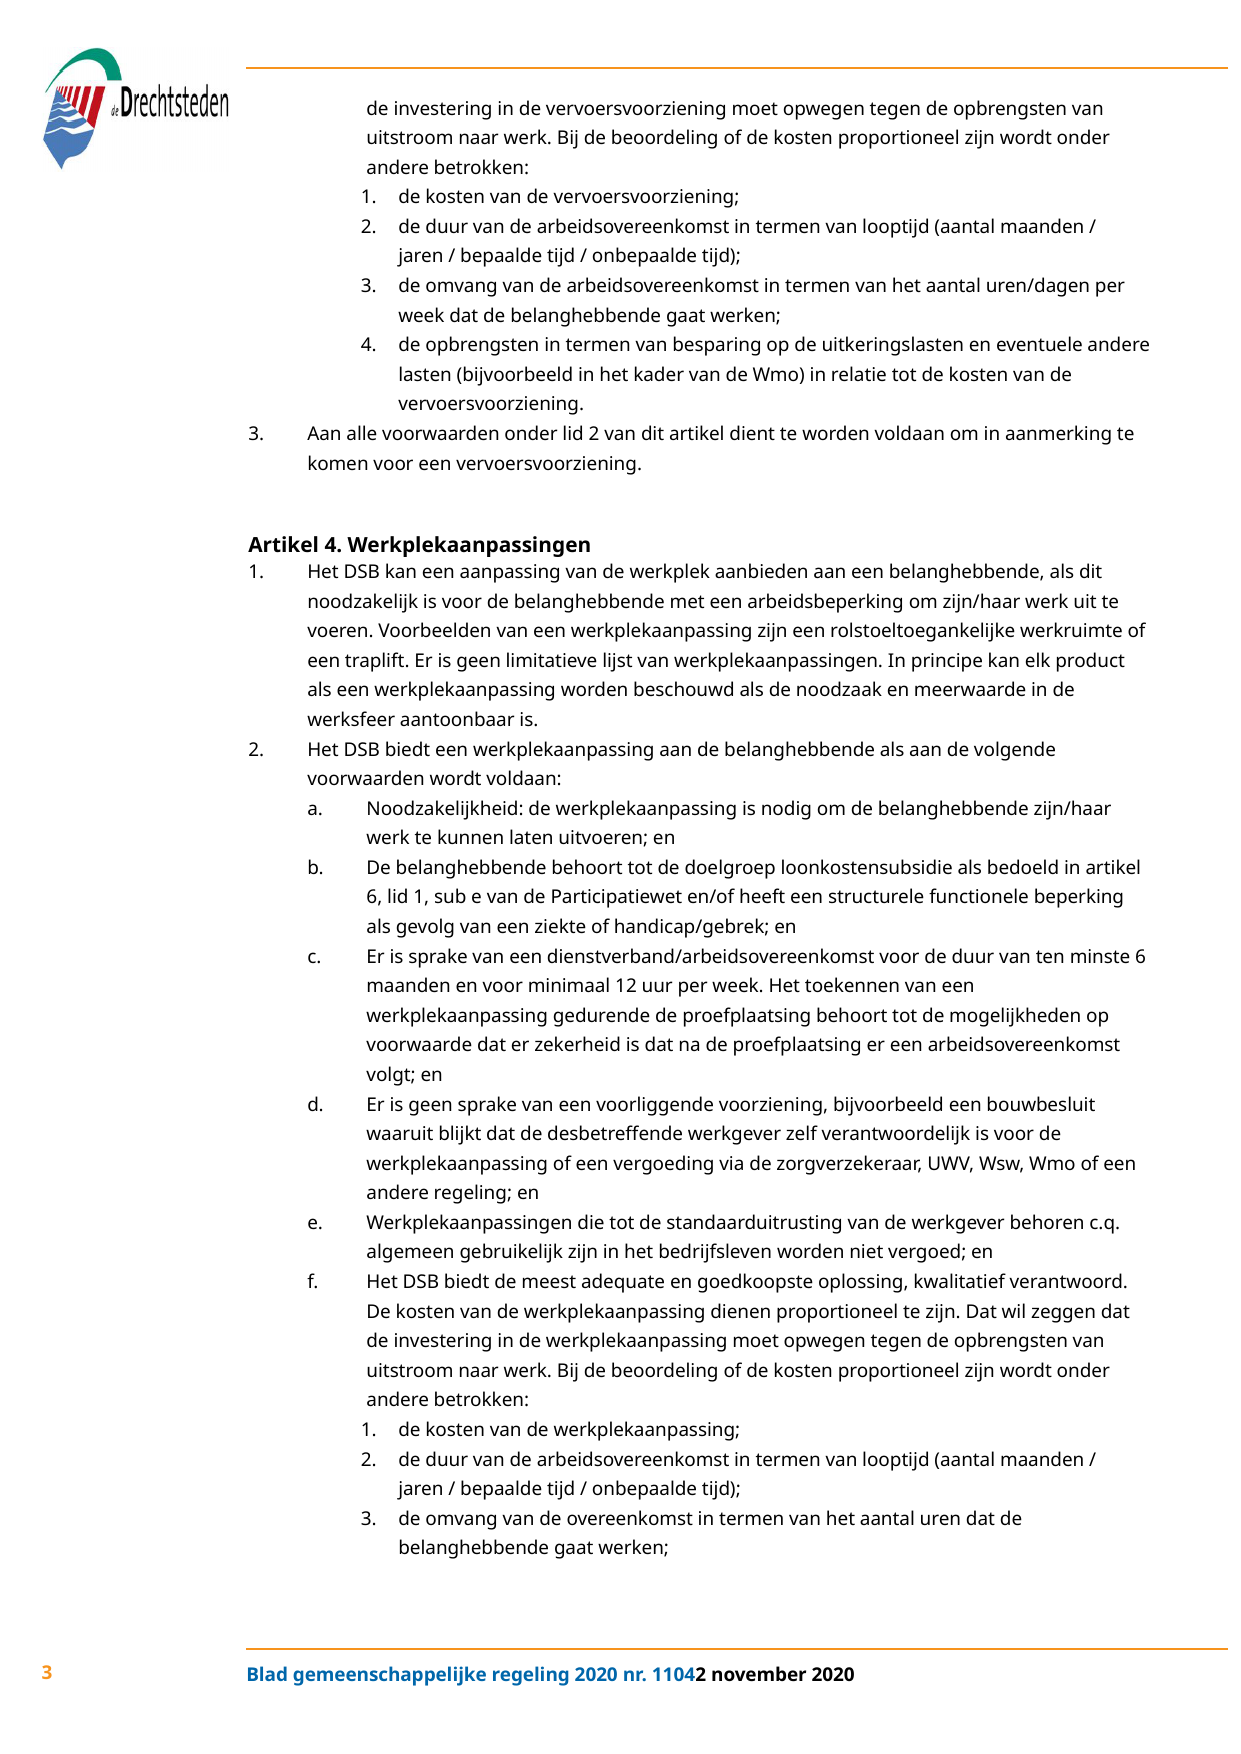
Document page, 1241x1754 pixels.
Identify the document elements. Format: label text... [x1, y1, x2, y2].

list Er is geen sprake van een voorliggende voorziening, bijvoorbeeld een bouwbesluit waaruit blijkt dat de desbetreffende werkgever zelf verantwoordelijk is voor de werkplekaanpassing of een vergoeding via de zorgverzekeraar, UWV, Wsw, Wmo of een andere regeling; en [307, 1091, 1152, 1205]
list de omvang van de overeenkomst in termen van het aantal uren dat de belanghebbende gaat werken; [361, 1505, 1152, 1560]
list de omvang van de arbeidsovereenkomst in termen van het aantal uren/dagen per week dat de belanghebbende gaat werken; [361, 272, 1152, 328]
list de opbrengsten in termen van besparing op de uitkeringslasten en eventuele andere lasten (bijvoorbeeld in het kader van de Wmo) in relatie tot de kosten van de vervoersvoorziening. [361, 331, 1152, 416]
list Het DSB biedt de meest adequate en goedkoopste oplossing, kwalitatief verantwoord. De kosten van de werkplekaanpassing dienen proportioneel te zijn. Dat wil zeggen dat de investering in de werkplekaanpassing moet opwegen tegen de opbrengsten van uitstroom naar werk. Bij de beoordeling of de kosten proportioneel zijn wordt onder andere betrokken: [307, 1268, 1152, 1412]
list de duur van de arbeidsovereenkomst in termen van looptijd (aantal maanden / jaren / bepaalde tijd / onbepaalde tijd); [361, 213, 1152, 268]
list de kosten van de vervoersvoorziening; [361, 183, 1152, 209]
picture [41, 47, 231, 172]
list Het DSB biedt een werkplekaanpassing aan de belanghebbende als aan de volgende voorwaarden wordt voldaan: [248, 736, 1152, 791]
text Artikel 4. Werkplekaanpassingen [248, 530, 1152, 558]
list de duur van de arbeidsovereenkomst in termen van looptijd (aantal maanden / jaren / bepaalde tijd / onbepaalde tijd); [361, 1446, 1152, 1501]
list de kosten van de werkplekaanpassing; [361, 1416, 1152, 1442]
list De belanghebbende behoort tot de doelgroep loonkostensubsidie als bedoeld in artikel 6, lid 1, sub e van de Participatiewet en/of heeft een structurele functionele beperking als gevolg van een ziekte of handicap/gebrek; en [307, 854, 1152, 939]
list Werkplekaanpassingen die tot de standaarduitrusting van de werkgever behoren c.q. algemeen gebruikelijk zijn in het bedrijfsleven worden niet vergoed; en [307, 1209, 1152, 1264]
list Aan alle voorwaarden onder lid 2 van dit artikel dient te worden voldaan om in aanmerking te komen voor een vervoersvoorziening. [248, 420, 1152, 476]
list de investering in de vervoersvoorziening moet opwegen tegen de opbrengsten van uitstroom naar werk. Bij de beoordeling of de kosten proportioneel zijn wordt onder andere betrokken: [307, 95, 1152, 180]
list Noodzakelijkheid: de werkplekaanpassing is nodig om de belanghebbende zijn/haar werk te kunnen laten uitvoeren; en [307, 795, 1152, 850]
list Er is sprake van een dienstverband/arbeidsovereenkomst voor de duur van ten minste 6 maanden en voor minimaal 12 uur per week. Het toekennen van een werkplekaanpassing gedurende de proefplaatsing behoort tot de mogelijkheden op voorwaarde dat er zekerheid is dat na de proefplaatsing er een arbeidsovereenkomst volgt; en [307, 943, 1152, 1087]
list Het DSB kan een aanpassing van de werkplek aanbieden aan een belanghebbende, als dit noodzakelijk is voor de belanghebbende met een arbeidsbeperking om zijn/haar werk uit te voeren. Voorbeelden van een werkplekaanpassing zijn een rolstoeltoegankelijke werkruimte of een traplift. Er is geen limitatieve lijst van werkplekaanpassingen. In principe kan elk product als een werkplekaanpassing worden beschouwd als de noodzaak en meerwaarde in de werksfeer aantoonbaar is. [248, 558, 1152, 732]
